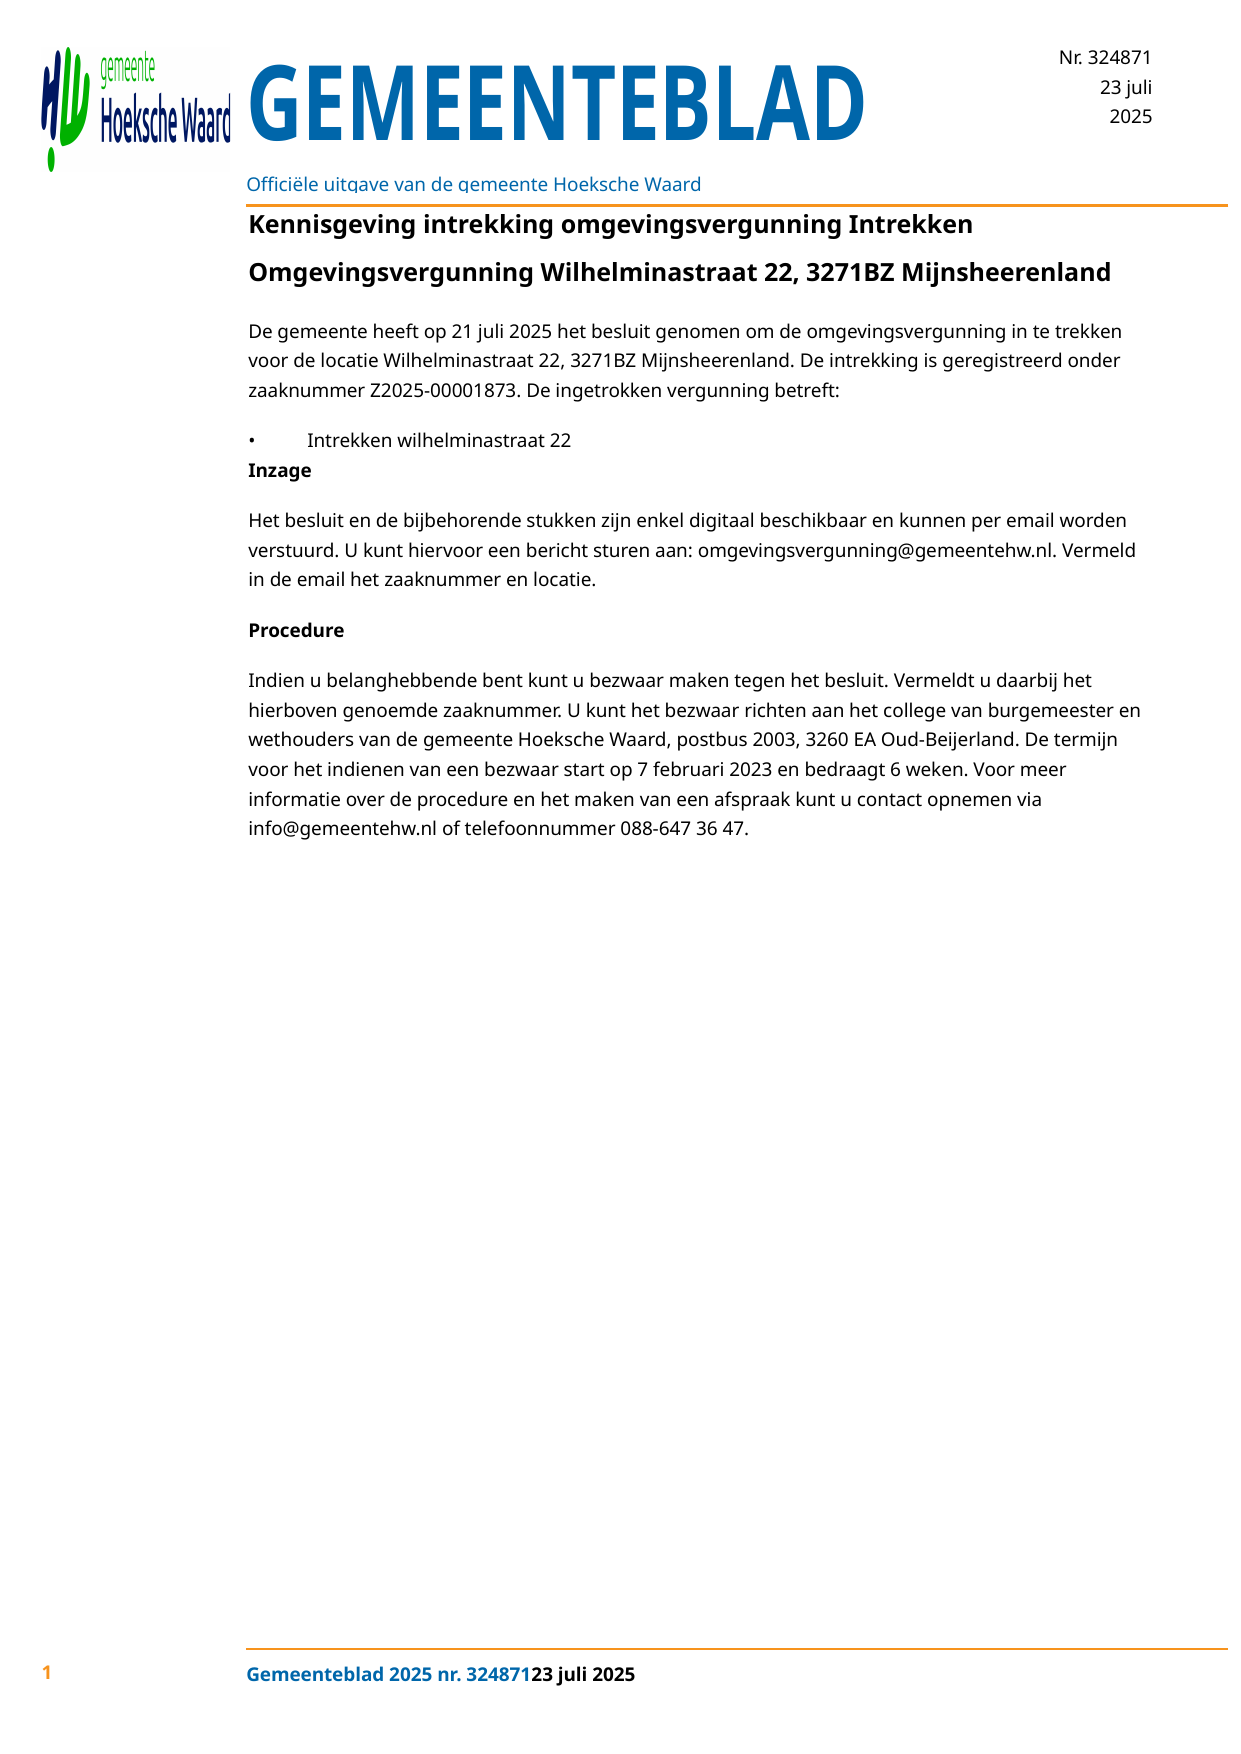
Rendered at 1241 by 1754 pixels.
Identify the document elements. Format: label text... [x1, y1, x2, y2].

text Indien u belanghebbende bent kunt u bezwaar maken tegen het besluit. Vermeldt u daarbij het hierboven genoemde zaaknummer. U kunt het bezwaar richten aan het college van burgemeester en wethouders van de gemeente Hoeksche Waard, postbus 2003, 3260 EA Oud-Beijerland. De termijn voor het indienen van een bezwaar start op 7 februari 2023 en bedraagt 6 weken. Voor meer informatie over de procedure en het maken van een afspraak kunt u contact opnemen via info@gemeentehw.nl of telefoonnummer 088-647 36 47. [248, 667, 1152, 841]
text Procedure [248, 617, 1152, 643]
text Het besluit en de bijbehorende stukken zijn enkel digitaal beschikbaar en kunnen per email worden verstuurd. U kunt hiervoor een bericht sturen aan: omgevingsvergunning@gemeentehw.nl. Vermeld in de email het zaaknummer en locatie. [248, 507, 1152, 592]
picture [41, 47, 231, 172]
text Inzage [248, 457, 1152, 483]
text De gemeente heeft op 21 juli 2025 het besluit genomen om de omgevingsvergunning in te trekken voor de locatie Wilhelminastraat 22, 3271BZ Mijnsheerenland. De intrekking is geregistreerd onder zaaknummer Z2025-00001873. De ingetrokken vergunning betreft: [248, 318, 1152, 403]
text Kennisgeving intrekking omgevingsvergunning Intrekken Omgevingsvergunning Wilhelminastraat 22, 3271BZ Mijnsheerenland [248, 207, 1152, 288]
list Intrekken wilhelminastraat 22 [248, 427, 1152, 453]
